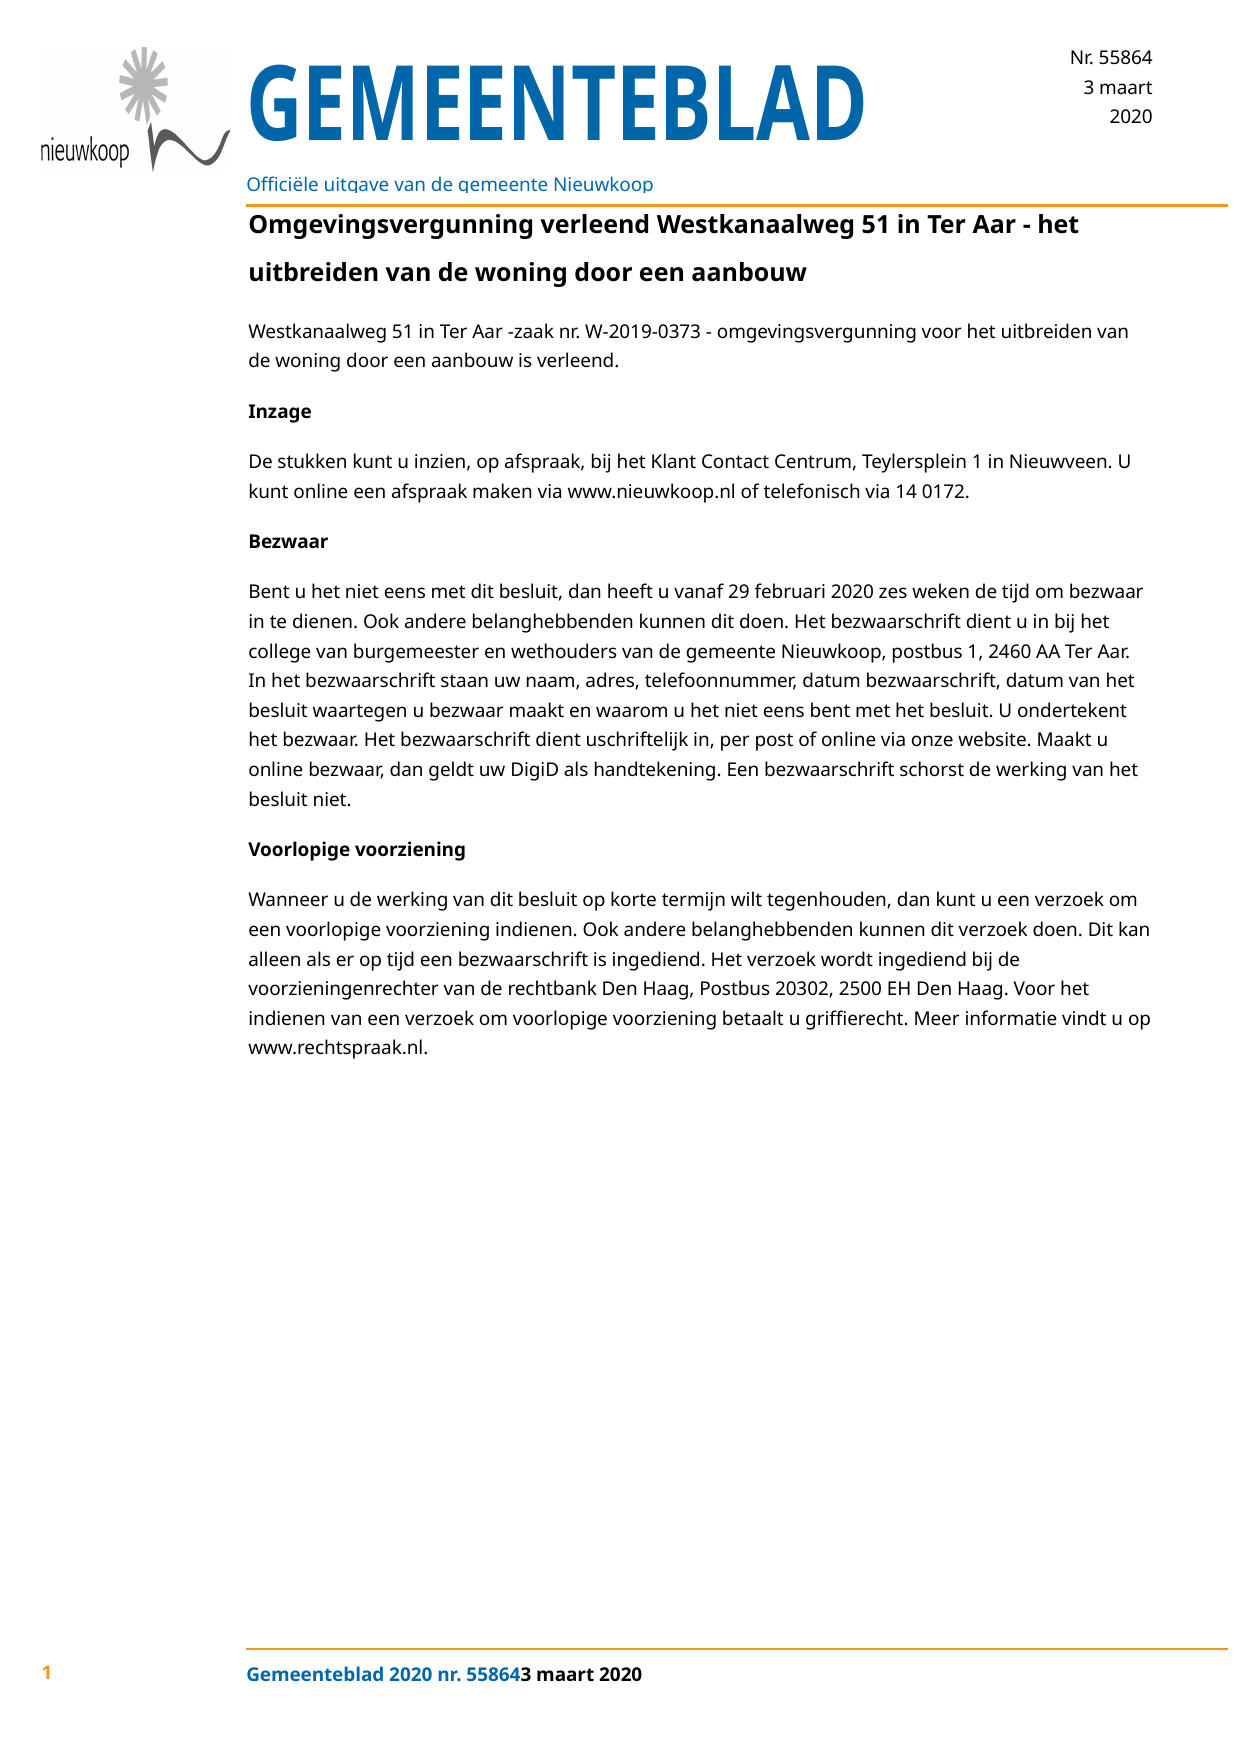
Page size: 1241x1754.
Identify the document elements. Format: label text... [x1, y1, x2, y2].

text Voorlopige voorziening [248, 836, 1152, 862]
text Omgevingsvergunning verleend Westkanaalweg 51 in Ter Aar - het uitbreiden van de woning door een aanbouw [248, 207, 1152, 288]
text Bezwaar [248, 528, 1152, 554]
picture [41, 47, 231, 172]
text Bent u het niet eens met dit besluit, dan heeft u vanaf 29 februari 2020 zes weken de tijd om bezwaar in te dienen. Ook andere belanghebbenden kunnen dit doen. Het bezwaarschrift dient u in bij het college van burgemeester en wethouders van de gemeente Nieuwkoop, postbus 1, 2460 AA Ter Aar. In het bezwaarschrift staan uw naam, adres, telefoonnummer, datum bezwaarschrift, datum van het besluit waartegen u bezwaar maakt en waarom u het niet eens bent met het besluit. U ondertekent het bezwaar. Het bezwaarschrift dient uschriftelijk in, per post of online via onze website. Maakt u online bezwaar, dan geldt uw DigiD als handtekening. Een bezwaarschrift schorst de werking van het besluit niet. [248, 579, 1152, 812]
text De stukken kunt u inzien, op afspraak, bij het Klant Contact Centrum, Teylersplein 1 in Nieuwveen. U kunt online een afspraak maken via www.nieuwkoop.nl of telefonisch via 14 0172. [248, 448, 1152, 504]
text Inzage [248, 398, 1152, 424]
text Wanneer u de werking van dit besluit op korte termijn wilt tegenhouden, dan kunt u een verzoek om een voorlopige voorziening indienen. Ook andere belanghebbenden kunnen dit verzoek doen. Dit kan alleen als er op tijd een bezwaarschrift is ingediend. Het verzoek wordt ingediend bij de voorzieningenrechter van de rechtbank Den Haag, Postbus 20302, 2500 EH Den Haag. Voor het indienen van een verzoek om voorlopige voorziening betaalt u griffierecht. Meer informatie vindt u op www.rechtspraak.nl. [248, 887, 1152, 1060]
text Westkanaalweg 51 in Ter Aar -zaak nr. W-2019-0373 - omgevingsvergunning voor het uitbreiden van de woning door een aanbouw is verleend. [248, 318, 1152, 373]
